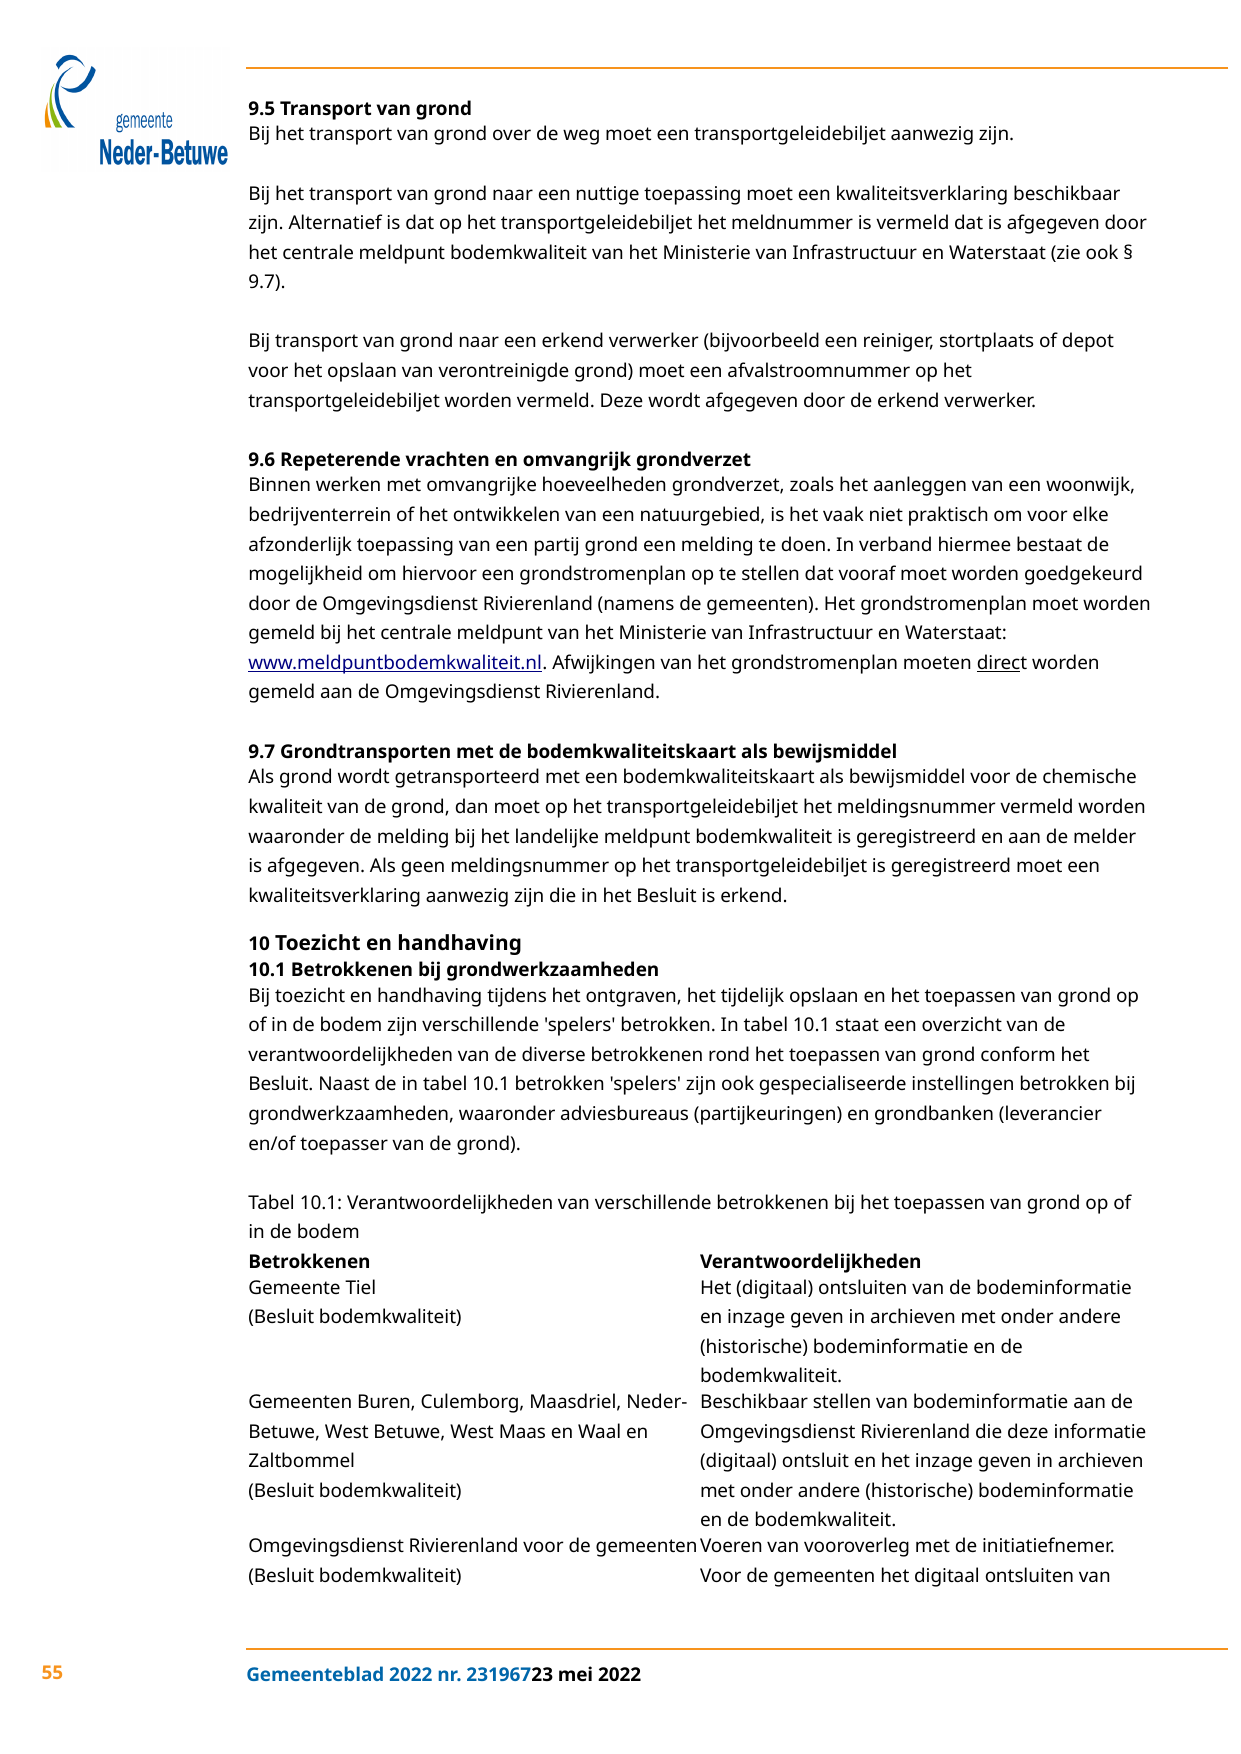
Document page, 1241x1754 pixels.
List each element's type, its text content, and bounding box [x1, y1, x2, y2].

text Bij het transport van grond over de weg moet een transportgeleidebiljet aanwezig zijn. [248, 121, 1152, 146]
text 10.1 Betrokkenen bij grondwerkzaamheden [248, 956, 1152, 982]
text Binnen werken met omvangrijke hoeveelheden grondverzet, zoals het aanleggen van een woonwijk, bedrijventerrein of het ontwikkelen van een natuurgebied, is het vaak niet praktisch om voor elke afzonderlijk toepassing van een partij grond een melding te doen. In verband hiermee bestaat de mogelijkheid om hiervoor een grondstromenplan op te stellen dat vooraf moet worden goedgekeurd door de Omgevingsdienst Rivierenland (namens de gemeenten). Het grondstromenplan moet worden gemeld bij het centrale meldpunt van het Ministerie van Infrastructuur en Waterstaat: www.meldpuntbodemkwaliteit.nl. Afwijkingen van het grondstromenplan moeten direct worden gemeld aan de Omgevingsdienst Rivierenland. [248, 472, 1152, 704]
text 9.7 Grondtransporten met de bodemkwaliteitskaart als bewijsmiddel [248, 738, 1152, 764]
text 9.6 Repeterende vrachten en omvangrijk grondverzet [248, 446, 1152, 472]
text Tabel 10.1: Verantwoordelijkheden van verschillende betrokkenen bij het toepassen van grond op of in de bodem [248, 1189, 1152, 1244]
table_cell Voeren van vooroverleg met de initiatiefnemer. Voor de gemeenten het digitaal ontsluiten van [700, 1533, 1152, 1588]
picture [41, 47, 231, 172]
text Bij transport van grond naar een erkend verwerker (bijvoorbeeld een reiniger, stortplaats of depot voor het opslaan van verontreinigde grond) moet een afvalstroomnummer op het transportgeleidebiljet worden vermeld. Deze wordt afgegeven door de erkend verwerker. [248, 328, 1152, 412]
table_cell Beschikbaar stellen van bodeminformatie aan de Omgevingsdienst Rivierenland die deze informatie (digitaal) ontsluit en het inzage geven in archieven met onder andere (historische) bodeminformatie en de bodemkwaliteit. [700, 1388, 1152, 1532]
table_cell Het (digitaal) ontsluiten van de bodeminformatie en inzage geven in archieven met onder andere (historische) bodeminformatie en de bodemkwaliteit. [700, 1274, 1152, 1388]
text Bij toezicht en handhaving tijdens het ontgraven, het tijdelijk opslaan en het toepassen van grond op of in de bodem zijn verschillende 'spelers' betrokken. In tabel 10.1 staat een overzicht van de verantwoordelijkheden van de diverse betrokkenen rond het toepassen van grond conform het Besluit. Naast de in tabel 10.1 betrokken 'spelers' zijn ook gespecialiseerde instellingen betrokken bij grondwerkzaamheden, waaronder adviesbureaus (partijkeuringen) en grondbanken (leverancier en/of toepasser van de grond). [248, 982, 1152, 1155]
text 10 Toezicht en handhaving [248, 928, 1152, 956]
table_cell Gemeenten Buren, Culemborg, Maasdriel, Neder-Betuwe, West Betuwe, West Maas en Waal en Zaltbommel (Besluit bodemkwaliteit) [248, 1388, 700, 1532]
table_cell Gemeente Tiel (Besluit bodemkwaliteit) [248, 1274, 700, 1388]
table_header Betrokkenen [248, 1248, 700, 1274]
text Als grond wordt getransporteerd met een bodemkwaliteitskaart als bewijsmiddel voor de chemische kwaliteit van de grond, dan moet op het transportgeleidebiljet het meldingsnummer vermeld worden waaronder de melding bij het landelijke meldpunt bodemkwaliteit is geregistreerd en aan de melder is afgegeven. Als geen meldingsnummer op het transportgeleidebiljet is geregistreerd moet een kwaliteitsverklaring aanwezig zijn die in het Besluit is erkend. [248, 764, 1152, 908]
text Bij het transport van grond naar een nuttige toepassing moet een kwaliteitsverklaring beschikbaar zijn. Alternatief is dat op het transportgeleidebiljet het meldnummer is vermeld dat is afgegeven door het centrale meldpunt bodemkwaliteit van het Ministerie van Infrastructuur en Waterstaat (zie ook § 9.7). [248, 180, 1152, 294]
table_cell Omgevingsdienst Rivierenland voor de gemeenten (Besluit bodemkwaliteit) [248, 1533, 700, 1588]
text 9.5 Transport van grond [248, 95, 1152, 121]
table_header Verantwoordelijkheden [700, 1248, 1152, 1274]
